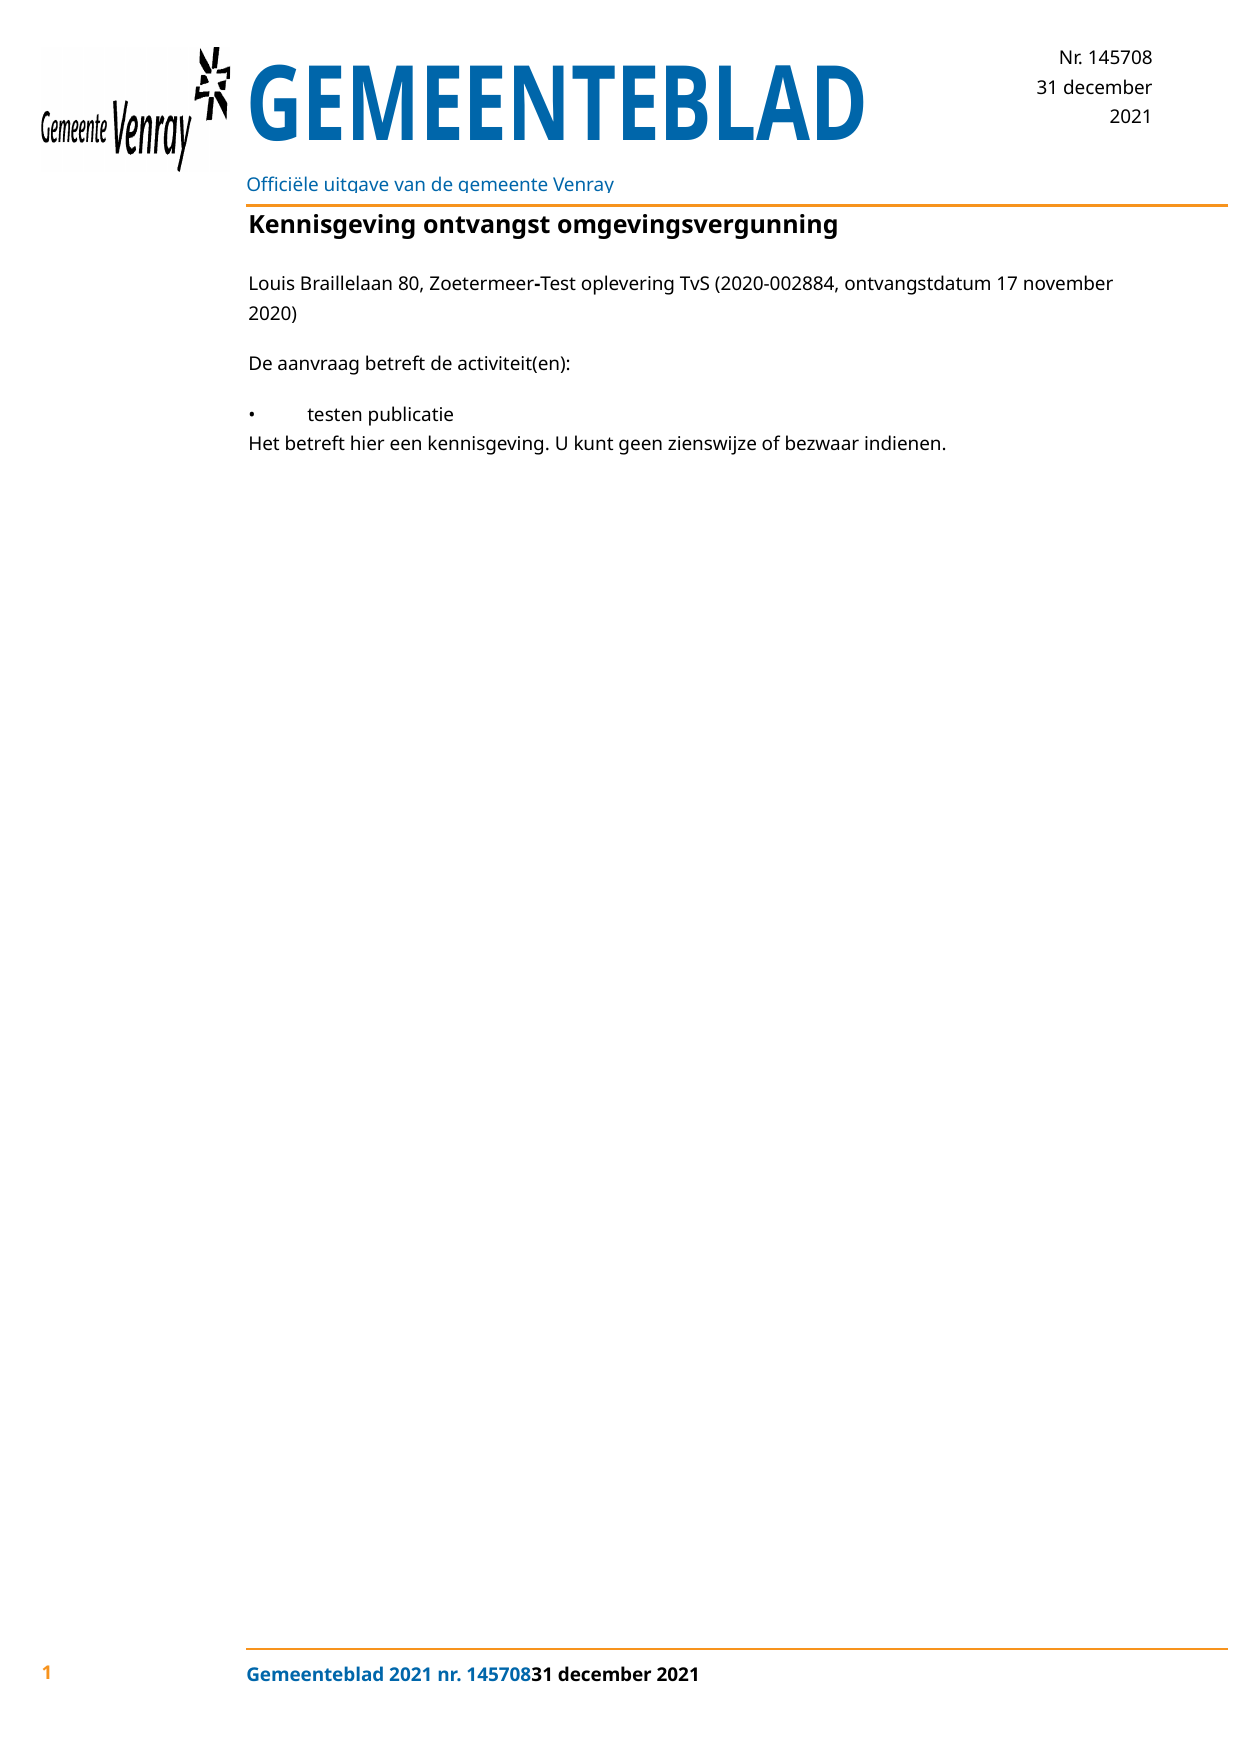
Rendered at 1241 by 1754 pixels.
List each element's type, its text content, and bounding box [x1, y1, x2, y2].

list testen publicatie [248, 401, 1152, 426]
text Louis Braillelaan 80, Zoetermeer-Test oplevering TvS (2020-002884, ontvangstdatum 17 november 2020) [248, 270, 1152, 326]
text Kennisgeving ontvangst omgevingsvergunning [248, 207, 1152, 241]
text De aanvraag betreft de activiteit(en): [248, 350, 1152, 376]
picture [41, 47, 231, 172]
text Het betreft hier een kennisgeving. U kunt geen zienswijze of bezwaar indienen. [248, 430, 1152, 456]
